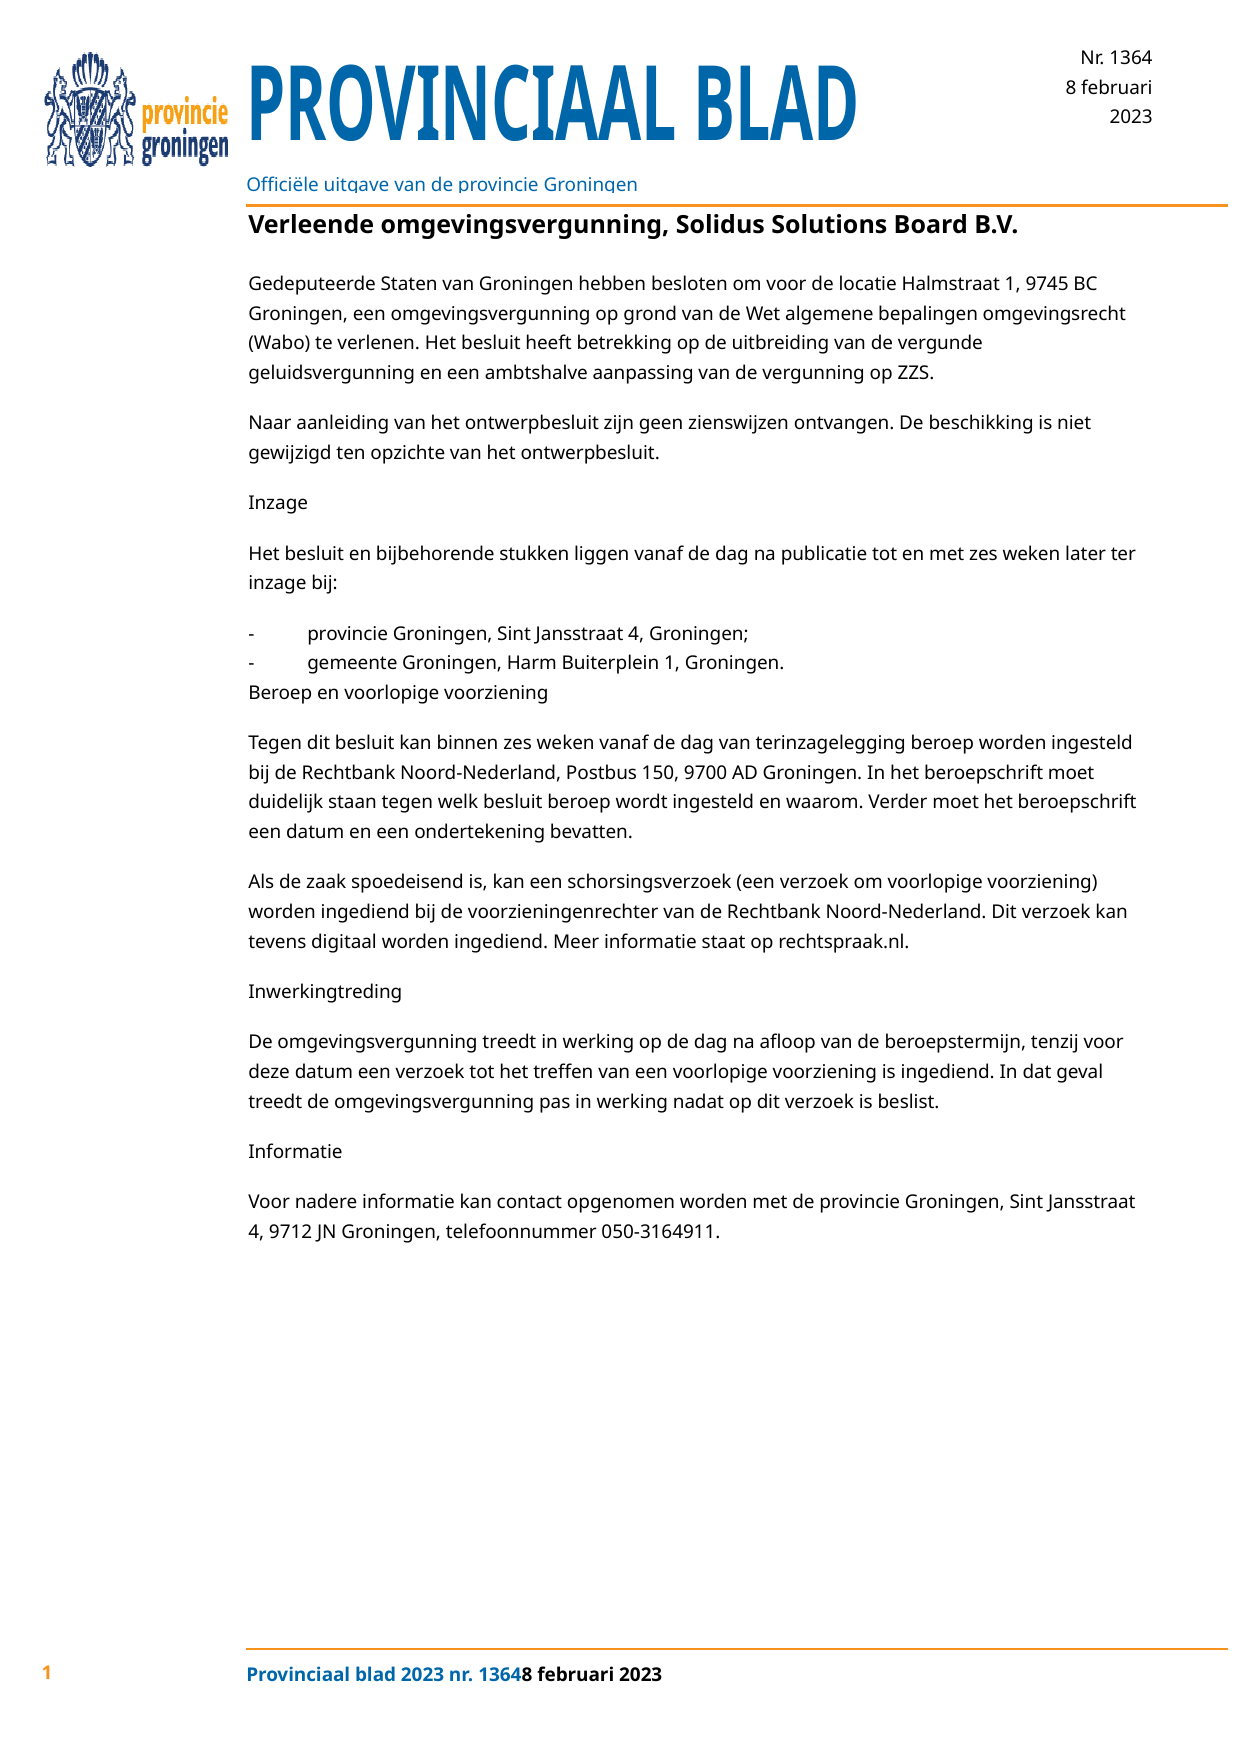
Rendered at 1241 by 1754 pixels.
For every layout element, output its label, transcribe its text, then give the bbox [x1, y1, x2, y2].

text Tegen dit besluit kan binnen zes weken vanaf de dag van terinzagelegging beroep worden ingesteld bij de Rechtbank Noord-Nederland, Postbus 150, 9700 AD Groningen. In het beroepschrift moet duidelijk staan tegen welk besluit beroep wordt ingesteld en waarom. Verder moet het beroepschrift een datum en een ondertekening bevatten. [248, 729, 1152, 844]
text Gedeputeerde Staten van Groningen hebben besloten om voor de locatie Halmstraat 1, 9745 BC Groningen, een omgevingsvergunning op grond van de Wet algemene bepalingen omgevingsrecht (Wabo) te verlenen. Het besluit heeft betrekking op de uitbreiding van de vergunde geluidsvergunning en een ambtshalve aanpassing van de vergunning op ZZS. [248, 270, 1152, 385]
text Beroep en voorlopige voorziening [248, 679, 1152, 705]
list gemeente Groningen, Harm Buiterplein 1, Groningen. [248, 649, 1152, 675]
text Verleende omgevingsvergunning, Solidus Solutions Board B.V. [248, 207, 1152, 241]
text Informatie [248, 1138, 1152, 1164]
text Inwerkingtreding [248, 978, 1152, 1004]
text Voor nadere informatie kan contact opgenomen worden met de provincie Groningen, Sint Jansstraat 4, 9712 JN Groningen, telefoonnummer 050-3164911. [248, 1189, 1152, 1244]
text Het besluit en bijbehorende stukken liggen vanaf de dag na publicatie tot en met zes weken later ter inzage bij: [248, 540, 1152, 595]
text Naar aanleiding van het ontwerpbesluit zijn geen zienswijzen ontvangen. De beschikking is niet gewijzigd ten opzichte van het ontwerpbesluit. [248, 409, 1152, 465]
text Inzage [248, 489, 1152, 515]
picture [41, 47, 231, 172]
list provincie Groningen, Sint Jansstraat 4, Groningen; [248, 620, 1152, 646]
text De omgevingsvergunning treedt in werking op de dag na afloop van de beroepstermijn, tenzij voor deze datum een verzoek tot het treffen van een voorlopige voorziening is ingediend. In dat geval treedt de omgevingsvergunning pas in werking nadat op dit verzoek is beslist. [248, 1029, 1152, 1113]
text Als de zaak spoedeisend is, kan een schorsingsverzoek (een verzoek om voorlopige voorziening) worden ingediend bij de voorzieningenrechter van de Rechtbank Noord-Nederland. Dit verzoek kan tevens digitaal worden ingediend. Meer informatie staat op rechtspraak.nl. [248, 869, 1152, 953]
